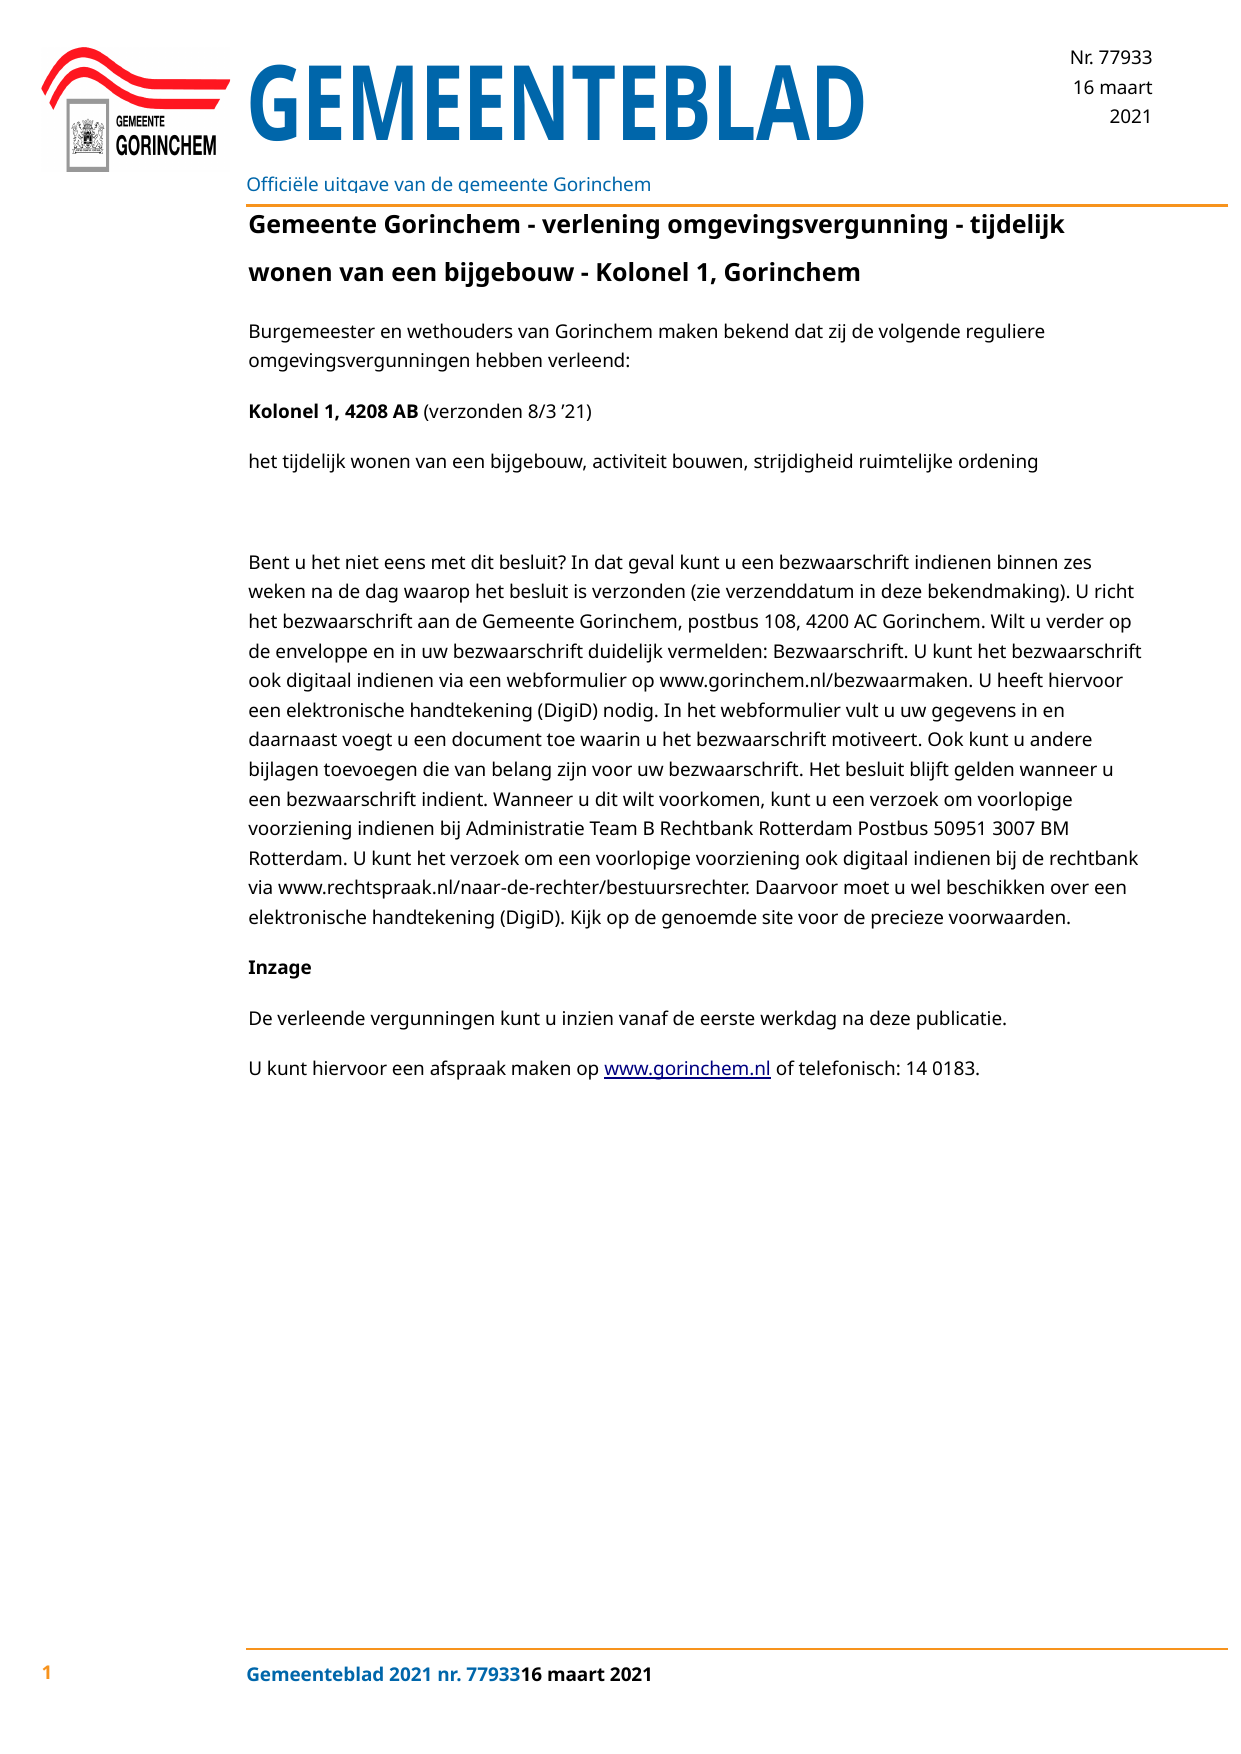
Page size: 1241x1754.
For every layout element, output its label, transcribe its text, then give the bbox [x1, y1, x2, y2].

text Gemeente Gorinchem - verlening omgevingsvergunning - tijdelijk wonen van een bijgebouw - Kolonel 1, Gorinchem [248, 207, 1152, 288]
picture [41, 47, 231, 172]
text Burgemeester en wethouders van Gorinchem maken bekend dat zij de volgende reguliere omgevingsvergunningen hebben verleend: [248, 318, 1152, 373]
text Bent u het niet eens met dit besluit? In dat geval kunt u een bezwaarschrift indienen binnen zes weken na de dag waarop het besluit is verzonden (zie verzenddatum in deze bekendmaking). U richt het bezwaarschrift aan de Gemeente Gorinchem, postbus 108, 4200 AC Gorinchem. Wilt u verder op de enveloppe en in uw bezwaarschrift duidelijk vermelden: Bezwaarschrift. U kunt het bezwaarschrift ook digitaal indienen via een webformulier op www.gorinchem.nl/bezwaarmaken. U heeft hiervoor een elektronische handtekening (DigiD) nodig. In het webformulier vult u uw gegevens in en daarnaast voegt u een document toe waarin u het bezwaarschrift motiveert. Ook kunt u andere bijlagen toevoegen die van belang zijn voor uw bezwaarschrift. Het besluit blijft gelden wanneer u een bezwaarschrift indient. Wanneer u dit wilt voorkomen, kunt u een verzoek om voorlopige voorziening indienen bij Administratie Team B Rechtbank Rotterdam Postbus 50951 3007 BM Rotterdam. U kunt het verzoek om een voorlopige voorziening ook digitaal indienen bij de rechtbank via www.rechtspraak.nl/naar-de-rechter/bestuursrechter. Daarvoor moet u wel beschikken over een elektronische handtekening (DigiD). Kijk op de genoemde site voor de precieze voorwaarden. [248, 549, 1152, 930]
text Kolonel 1, 4208 AB (verzonden 8/3 ’21) [248, 398, 1152, 424]
text Inzage [248, 954, 1152, 980]
text het tijdelijk wonen van een bijgebouw, activiteit bouwen, strijdigheid ruimtelijke ordening [248, 448, 1152, 474]
text De verleende vergunningen kunt u inzien vanaf de eerste werkdag na deze publicatie. [248, 1005, 1152, 1031]
text U kunt hiervoor een afspraak maken op www.gorinchem.nl of telefonisch: 14 0183. [248, 1055, 1152, 1081]
